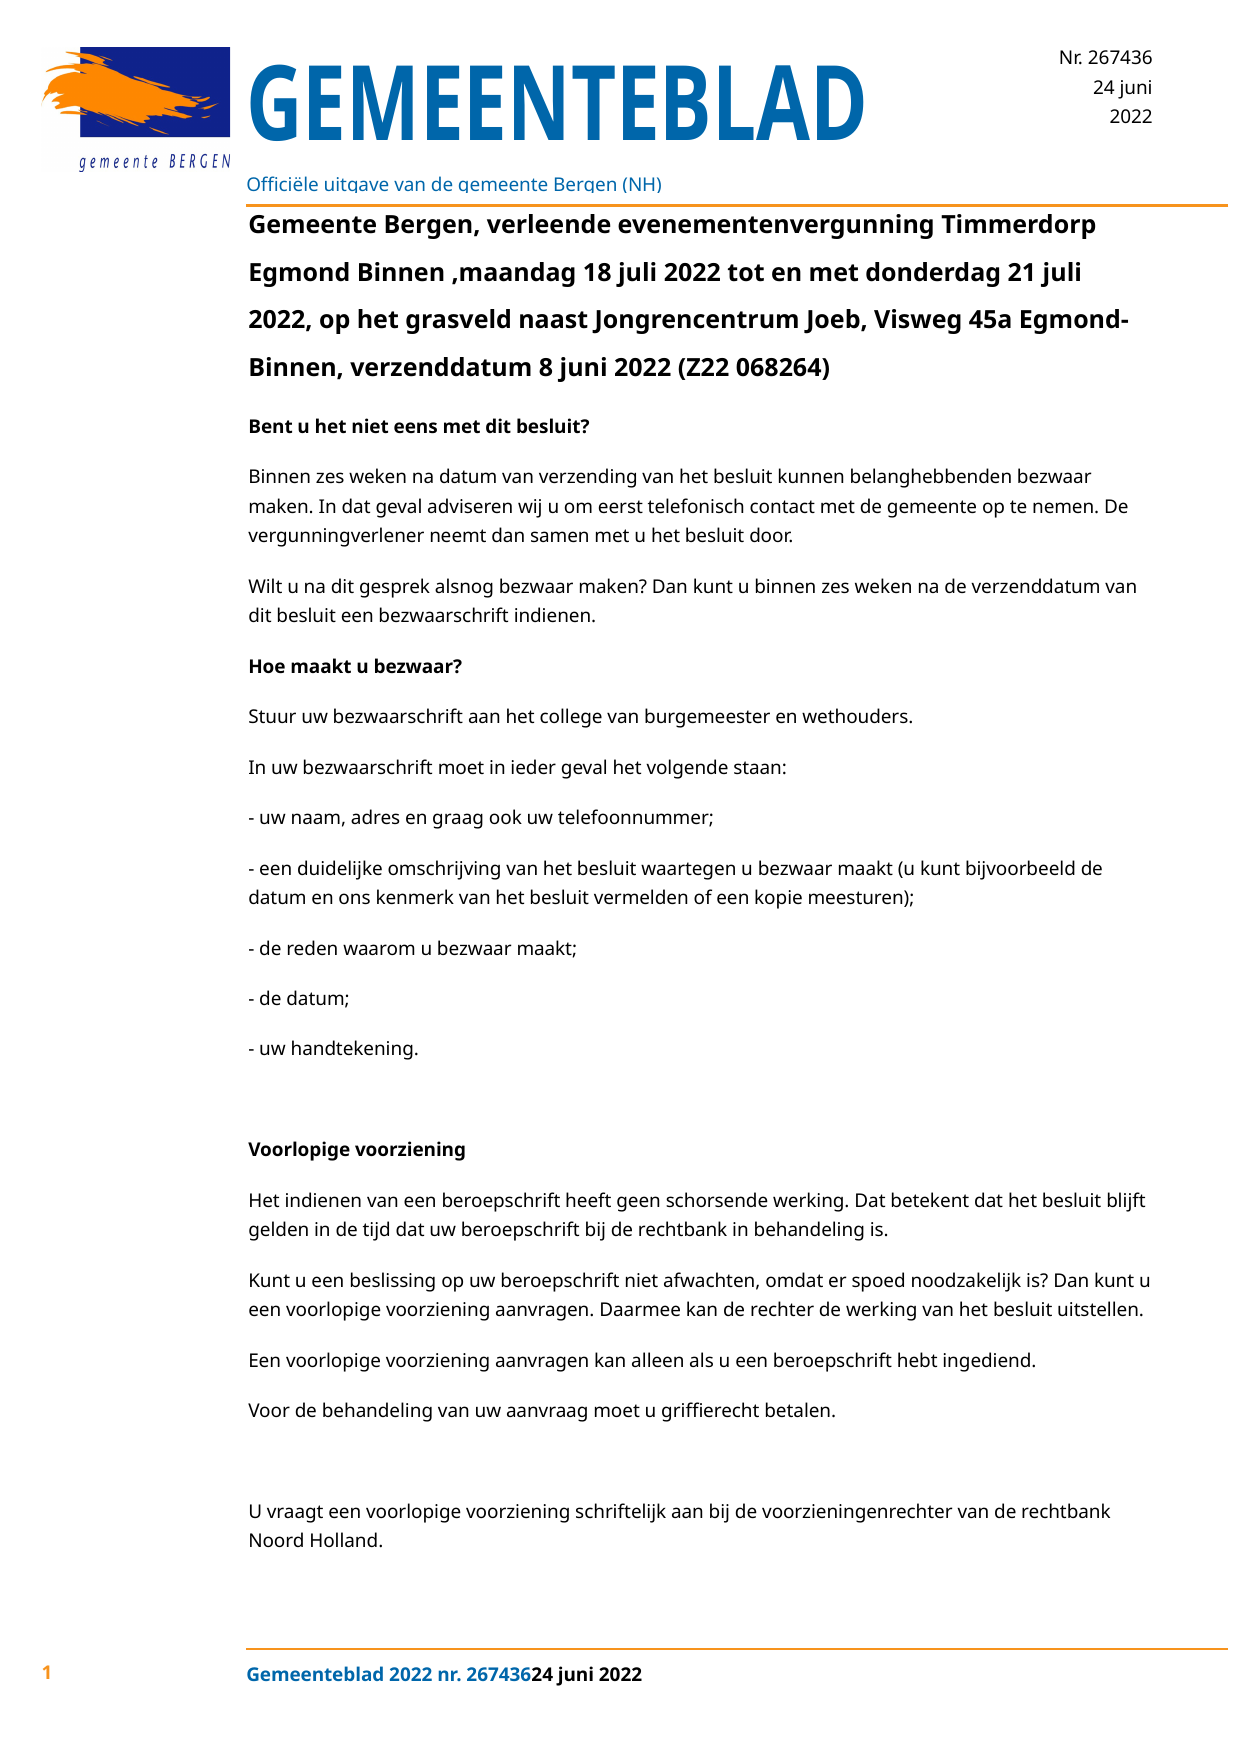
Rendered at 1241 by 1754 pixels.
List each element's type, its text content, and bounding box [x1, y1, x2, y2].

text Voor de behandeling van uw aanvraag moet u griffierecht betalen. [248, 1397, 1152, 1423]
text Kunt u een beslissing op uw beroepschrift niet afwachten, omdat er spoed noodzakelijk is? Dan kunt u een voorlopige voorziening aanvragen. Daarmee kan de rechter de werking van het besluit uitstellen. [248, 1267, 1152, 1322]
text Voorlopige voorziening [248, 1136, 1152, 1162]
text Bent u het niet eens met dit besluit? [248, 413, 1152, 439]
text U vraagt een voorlopige voorziening schriftelijk aan bij de voorzieningenrechter van de rechtbank Noord Holland. [248, 1498, 1152, 1553]
text Hoe maakt u bezwaar? [248, 653, 1152, 679]
text - een duidelijke omschrijving van het besluit waartegen u bezwaar maakt (u kunt bijvoorbeeld de datum en ons kenmerk van het besluit vermelden of een kopie meesturen); [248, 855, 1152, 910]
text - uw handtekening. [248, 1036, 1152, 1061]
text Gemeente Bergen, verleende evenementenvergunning Timmerdorp Egmond Binnen ,maandag 18 juli 2022 tot en met donderdag 21 juli 2022, op het grasveld naast Jongrencentrum Joeb, Visweg 45a Egmond-Binnen, verzenddatum 8 juni 2022 (Z22 068264) [248, 207, 1152, 384]
text Binnen zes weken na datum van verzending van het besluit kunnen belanghebbenden bezwaar maken. In dat geval adviseren wij u om eerst telefonisch contact met de gemeente op te nemen. De vergunningverlener neemt dan samen met u het besluit door. [248, 463, 1152, 548]
text In uw bezwaarschrift moet in ieder geval het volgende staan: [248, 754, 1152, 780]
text Wilt u na dit gesprek alsnog bezwaar maken? Dan kunt u binnen zes weken na de verzenddatum van dit besluit een bezwaarschrift indienen. [248, 573, 1152, 628]
text Het indienen van een beroepschrift heeft geen schorsende werking. Dat betekent dat het besluit blijft gelden in de tijd dat uw beroepschrift bij de rechtbank in behandeling is. [248, 1187, 1152, 1242]
text Stuur uw bezwaarschrift aan het college van burgemeester en wethouders. [248, 703, 1152, 729]
text Een voorlopige voorziening aanvragen kan alleen als u een beroepschrift hebt ingediend. [248, 1347, 1152, 1373]
text - uw naam, adres en graag ook uw telefoonnummer; [248, 804, 1152, 830]
picture [41, 47, 231, 172]
text - de datum; [248, 985, 1152, 1011]
text - de reden waarom u bezwaar maakt; [248, 935, 1152, 961]
